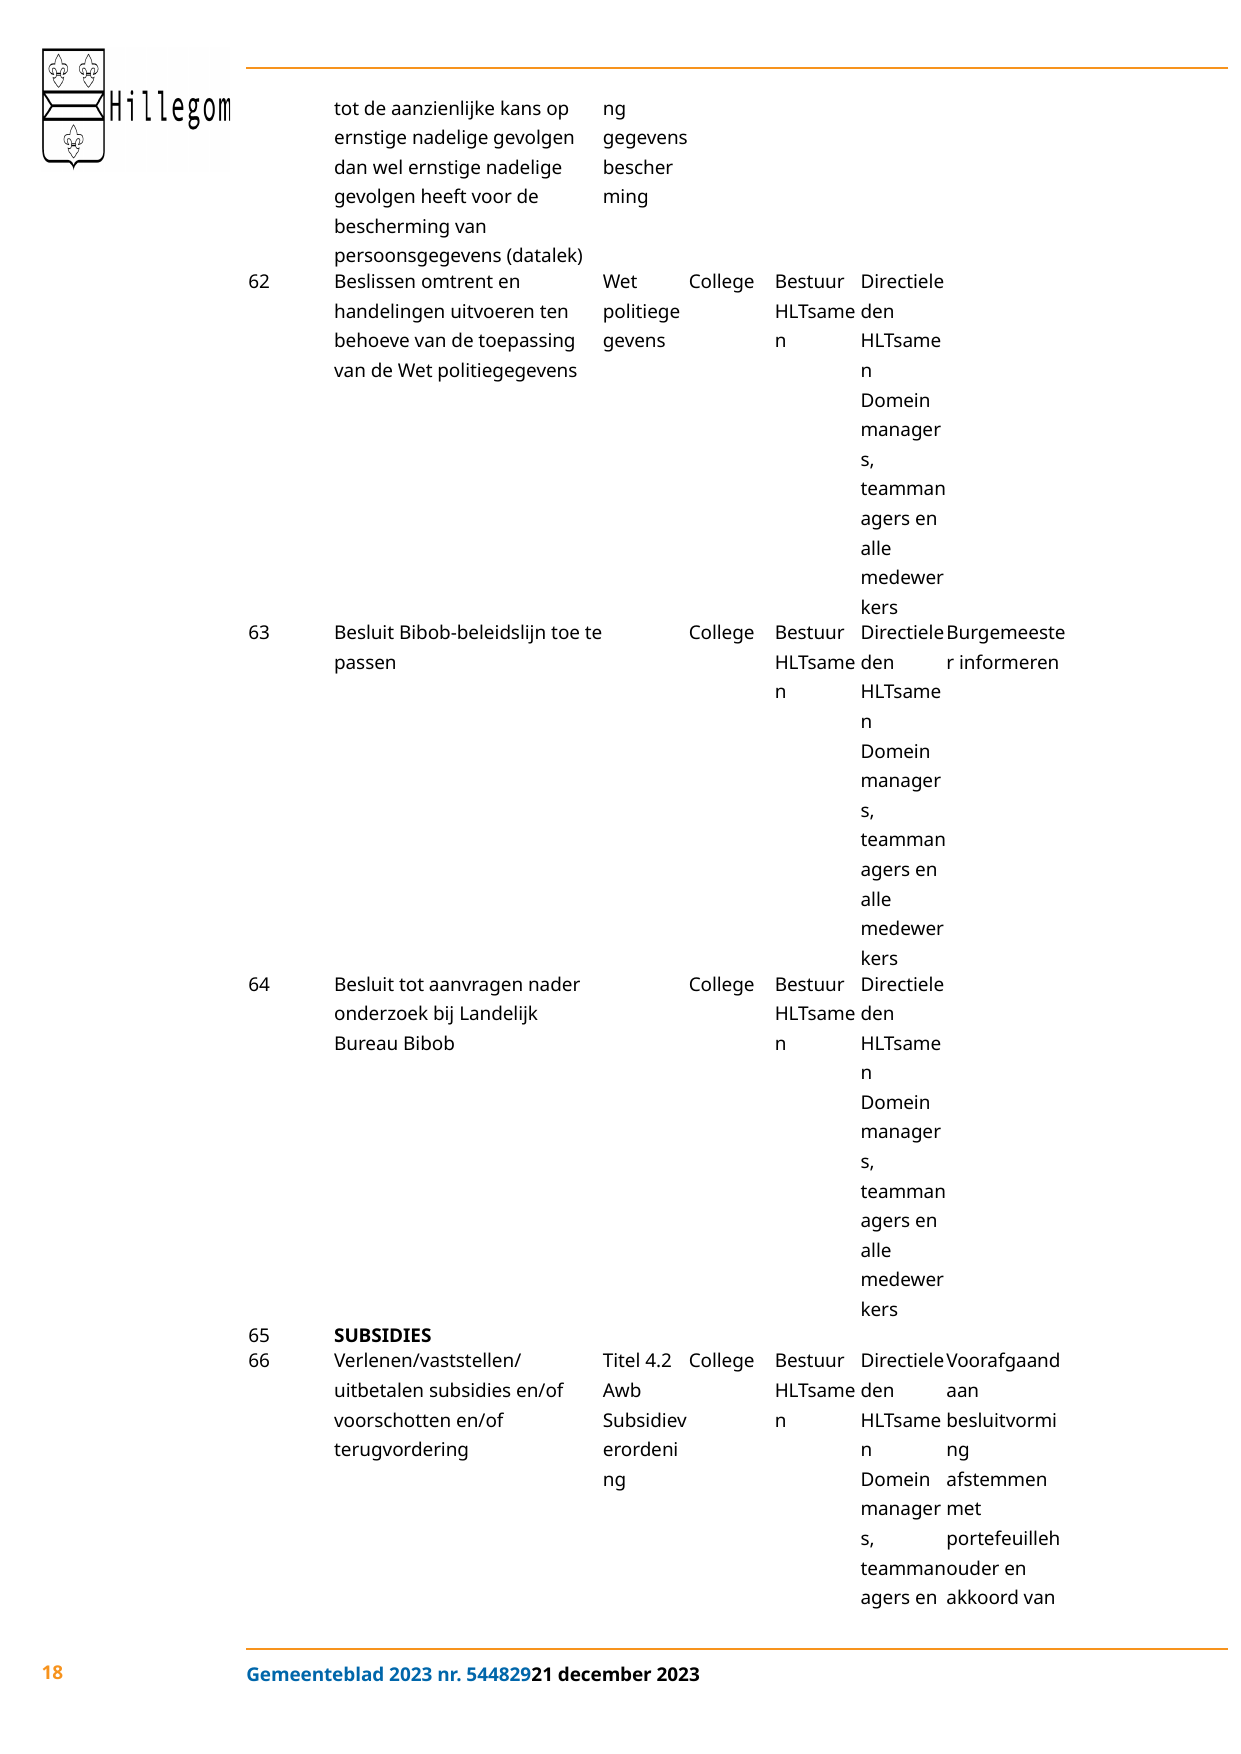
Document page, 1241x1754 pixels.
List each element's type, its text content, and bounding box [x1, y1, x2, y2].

table_cell [1066, 971, 1152, 1322]
table_cell Directieleden HLTsamen Domeinmanagers, teammanagers en [860, 1348, 946, 1610]
table_cell Burgemeester informeren [946, 620, 1066, 971]
table_cell Directieleden HLTsamen Domeinmanagers, teammanagers en alle medewerkers [860, 971, 946, 1322]
table_cell College [689, 269, 774, 619]
table_cell [1066, 620, 1152, 971]
table_cell [603, 1322, 688, 1348]
table_cell Voorafgaand aan besluitvorming afstemmen met portefeuillehouder en akkoord van [946, 1348, 1066, 1610]
table_cell [603, 971, 688, 1322]
table_cell College [689, 971, 774, 1322]
table_cell [946, 971, 1066, 1322]
table_cell tot de aanzienlijke kans op ernstige nadelige gevolgen dan wel ernstige nadelige gevolgen heeft voor de bescherming van persoonsgegevens (datalek) [334, 95, 603, 268]
table_cell SUBSIDIES [334, 1322, 603, 1348]
table_cell [1066, 95, 1152, 268]
table_cell Bestuur HLTsamen [775, 971, 860, 1322]
table_cell [1066, 269, 1152, 619]
table_cell [775, 1322, 860, 1348]
table_cell [946, 1322, 1066, 1348]
table_cell [1066, 1322, 1152, 1348]
table_cell Directieleden HLTsamen Domeinmanagers, teammanagers en alle medewerkers [860, 620, 946, 971]
table_cell Besluit Bibob-beleidslijn toe te passen [334, 620, 603, 971]
table_cell College [689, 620, 774, 971]
table_cell 66 [248, 1348, 334, 1610]
picture [41, 47, 231, 172]
table_cell [603, 620, 688, 971]
table_cell Besluit tot aanvragen nader onderzoek bij Landelijk Bureau Bibob [334, 971, 603, 1322]
table_cell [946, 95, 1066, 268]
table_cell [689, 95, 774, 268]
table_cell [860, 1322, 946, 1348]
table_cell [1066, 1348, 1152, 1610]
table_cell Wet politiegegevens [603, 269, 688, 619]
table_cell ng gegevensbescherming [603, 95, 688, 268]
table_cell [860, 95, 946, 268]
table_cell Bestuur HLTsamen [775, 269, 860, 619]
table_cell Bestuur HLTsamen [775, 1348, 860, 1610]
table_cell Verlenen/vaststellen/uitbetalen subsidies en/of voorschotten en/of terugvordering [334, 1348, 603, 1610]
table_cell 64 [248, 971, 334, 1322]
table_cell 62 [248, 269, 334, 619]
table_cell Directieleden HLTsamen Domeinmanagers, teammanagers en alle medewerkers [860, 269, 946, 619]
table_cell Titel 4.2 Awb Subsidieverordening [603, 1348, 688, 1610]
table_cell College [689, 1348, 774, 1610]
table_cell 63 [248, 620, 334, 971]
table_cell Bestuur HLTsamen [775, 620, 860, 971]
table_cell [775, 95, 860, 268]
table_cell 65 [248, 1322, 334, 1348]
table_cell [689, 1322, 774, 1348]
table_cell [946, 269, 1066, 619]
table_cell [248, 95, 334, 268]
table_cell Beslissen omtrent en handelingen uitvoeren ten behoeve van de toepassing van de Wet politiegegevens [334, 269, 603, 619]
